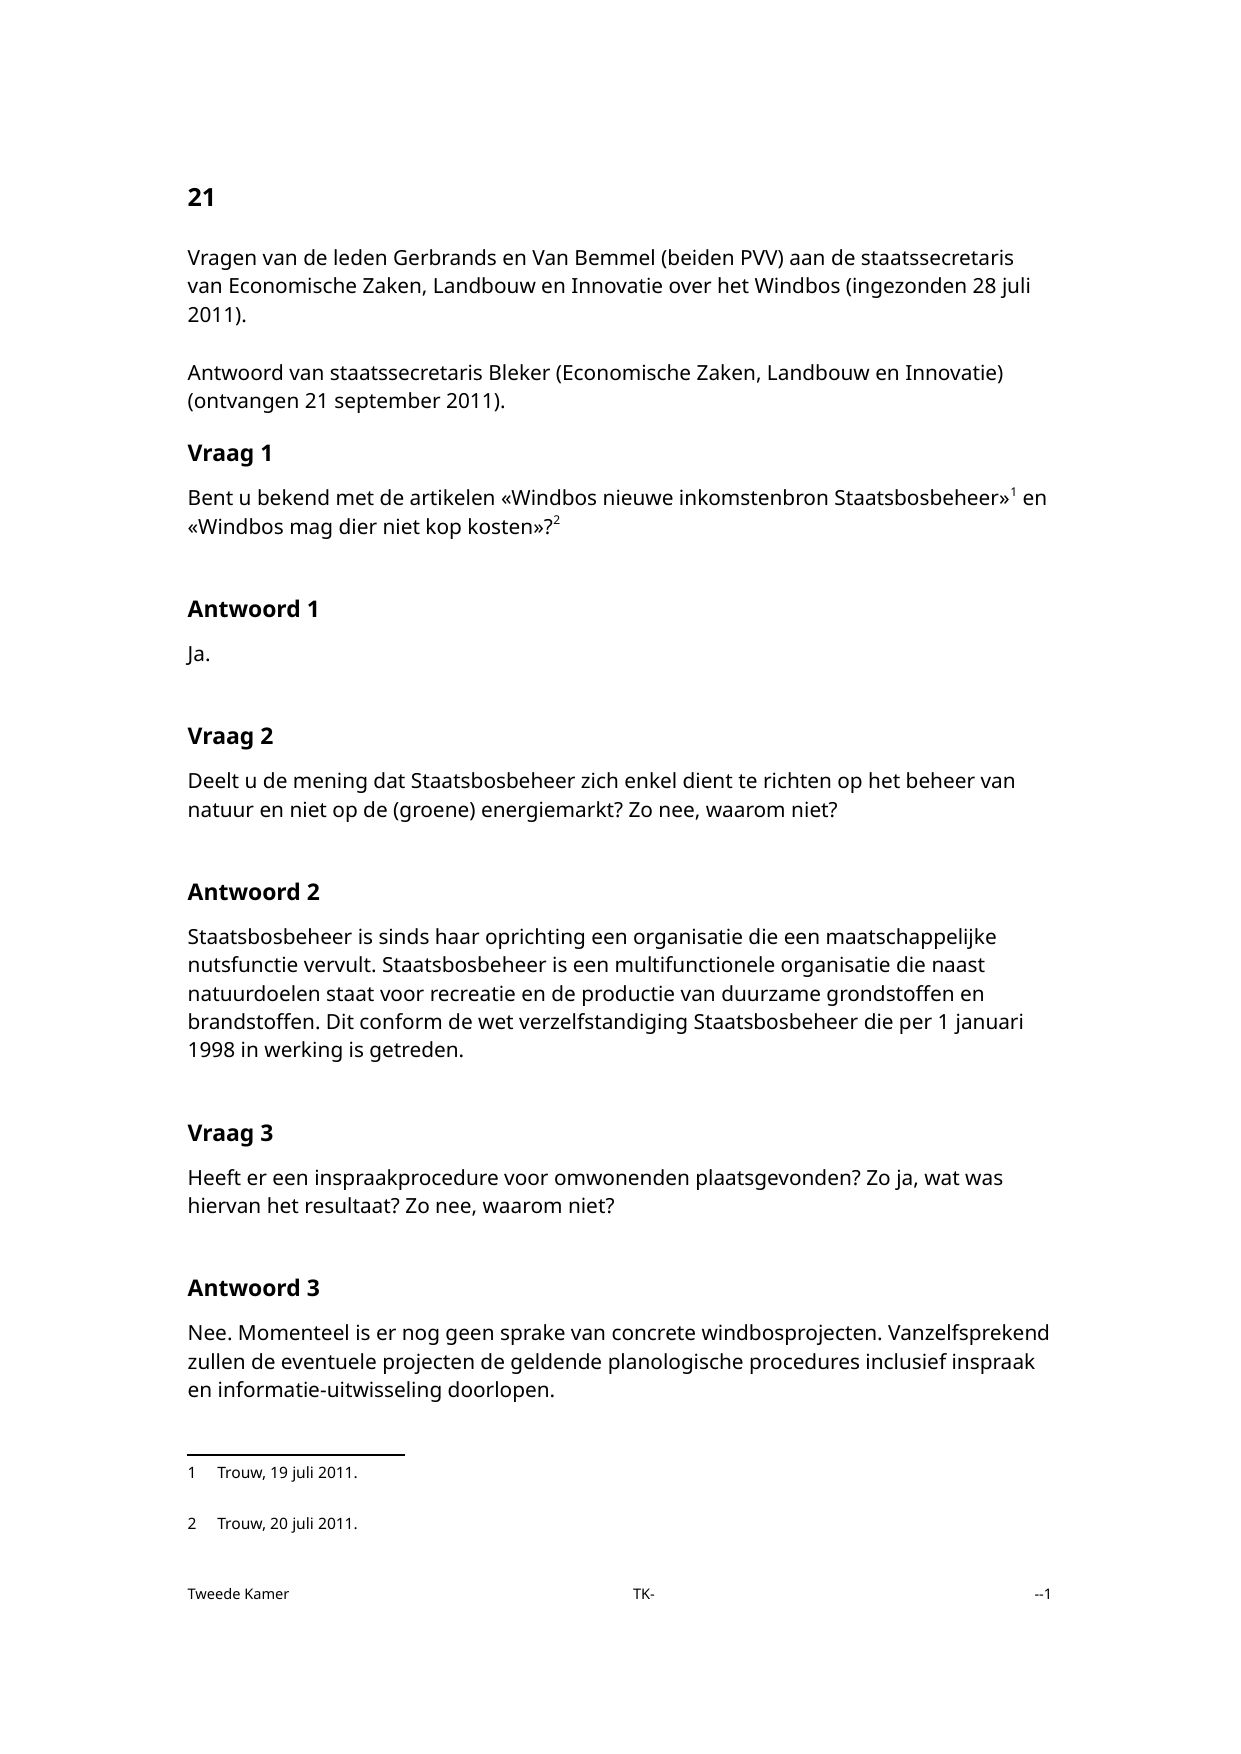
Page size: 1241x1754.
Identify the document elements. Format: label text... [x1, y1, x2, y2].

text Trouw, 19 juli 2011. [187, 1447, 1053, 1476]
subtitle Vraag 1 [187, 437, 1053, 468]
subtitle Antwoord 2 [187, 876, 1053, 907]
text Bent u bekend met de artikelen «Windbos nieuwe inkomstenbron Staatsbosbeheer» en «Windbos mag dier niet kop kosten»? [187, 483, 1053, 540]
subtitle Antwoord 3 [187, 1272, 1053, 1303]
text 21 [187, 179, 1053, 213]
subtitle Vraag 2 [187, 720, 1053, 751]
text Staatsbosbeheer is sinds haar oprichting een organisatie die een maatschappelijke nutsfunctie vervult. Staatsbosbeheer is een multifunctionele organisatie die naast natuurdoelen staat voor recreatie en de productie van duurzame grondstoffen en brandstoffen. Dit conform de wet verzelfstandiging Staatsbosbeheer die per 1 januari 1998 in werking is getreden. [187, 922, 1053, 1064]
text Trouw, 20 juli 2011. [187, 1506, 1053, 1534]
text Ja. [187, 639, 1053, 667]
text Antwoord van staatssecretaris Bleker (Economische Zaken, Landbouw en Innovatie) (ontvangen 21 september 2011). [187, 358, 1053, 415]
text Heeft er een inspraakprocedure voor omwonenden plaatsgevonden? Zo ja, wat was hiervan het resultaat? Zo nee, waarom niet? [187, 1163, 1053, 1220]
text Vragen van de leden Gerbrands en Van Bemmel (beiden PVV) aan de staatssecretaris van Economische Zaken, Landbouw en Innovatie over het Windbos (ingezonden 28 juli 2011). [187, 243, 1053, 328]
subtitle Vraag 3 [187, 1117, 1053, 1148]
text Deelt u de mening dat Staatsbosbeheer zich enkel dient te richten op het beheer van natuur en niet op de (groene) energiemarkt? Zo nee, waarom niet? [187, 766, 1053, 823]
text Nee. Momenteel is er nog geen sprake van concrete windbosprojecten. Vanzelfsprekend zullen de eventuele projecten de geldende planologische procedures inclusief inspraak en informatie-uitwisseling doorlopen. [187, 1318, 1053, 1404]
subtitle Antwoord 1 [187, 593, 1053, 624]
